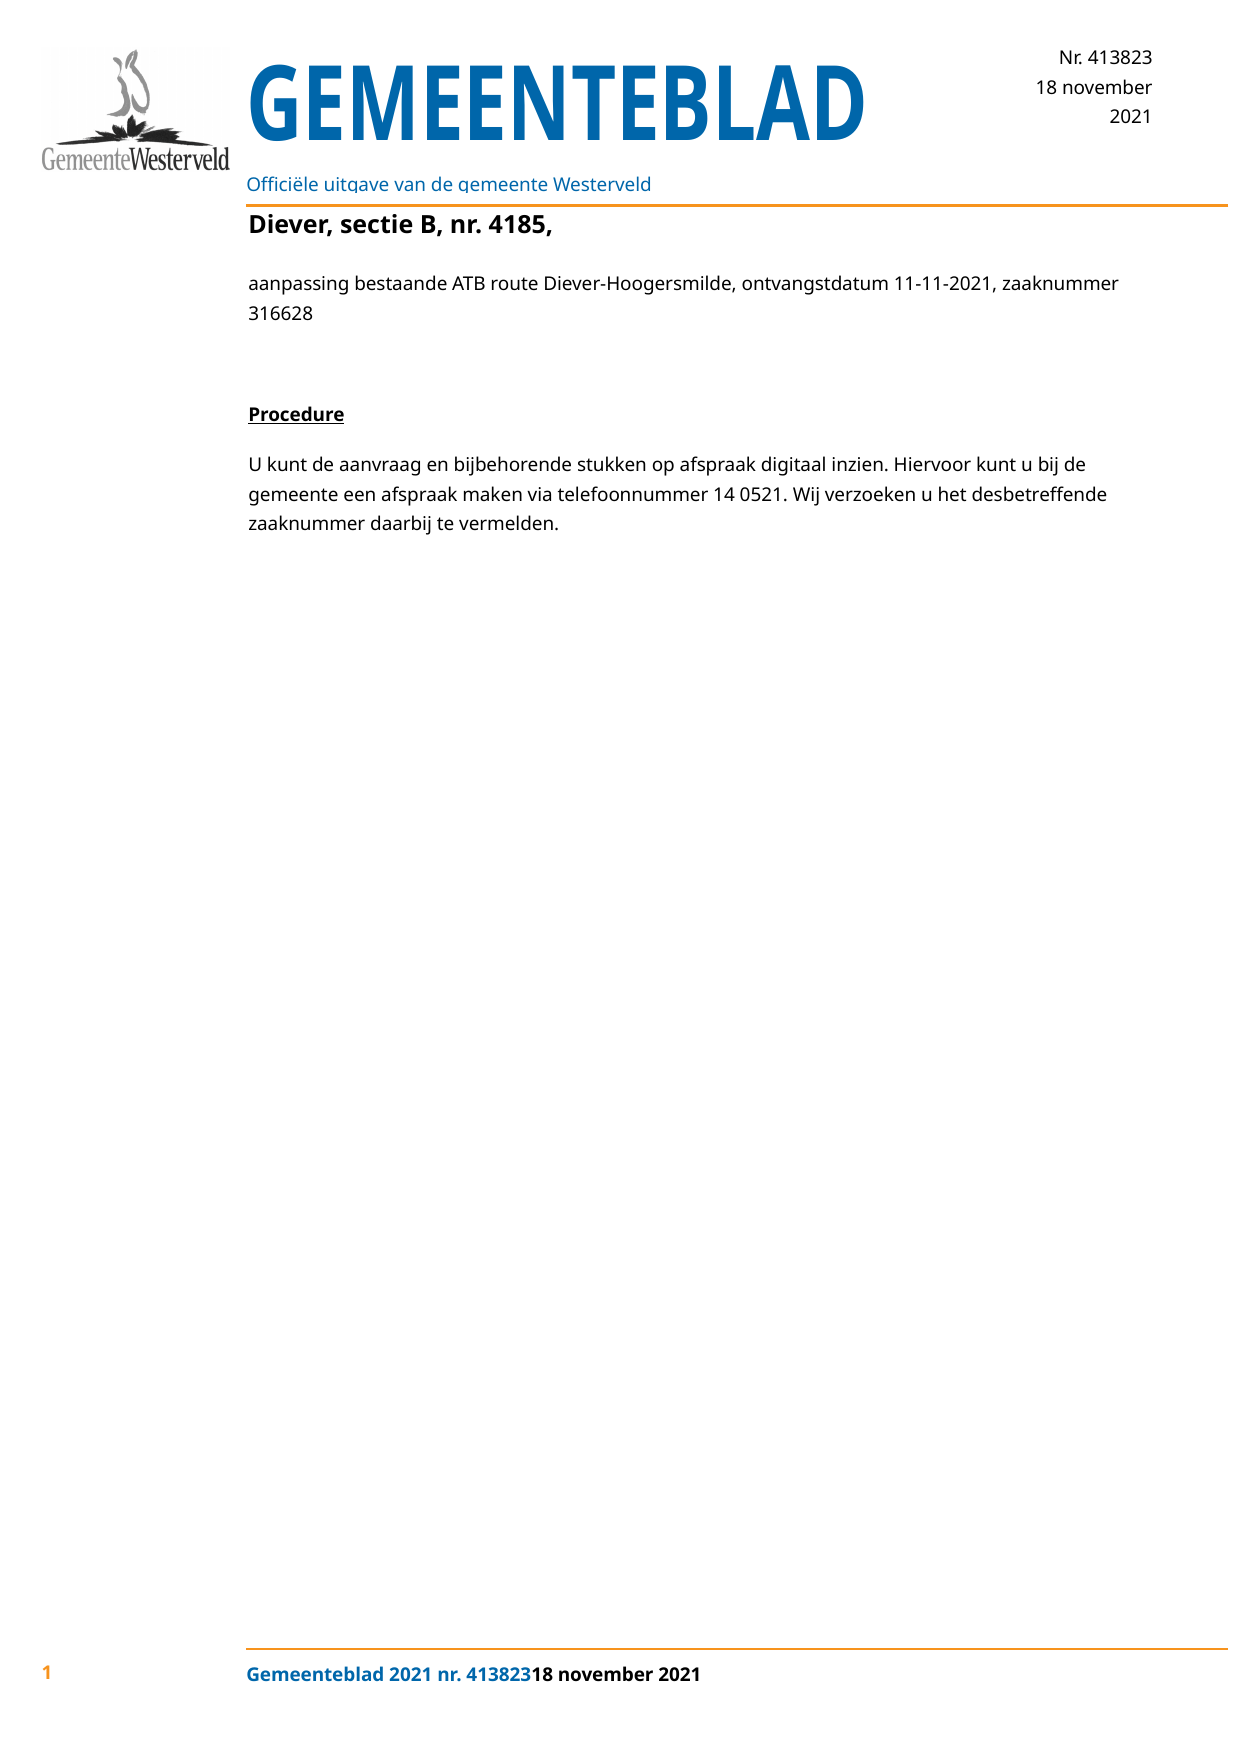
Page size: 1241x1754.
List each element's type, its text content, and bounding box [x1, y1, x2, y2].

picture [41, 47, 231, 172]
text aanpassing bestaande ATB route Diever-Hoogersmilde, ontvangstdatum 11-11-2021, zaaknummer 316628 [248, 270, 1152, 326]
text Procedure [248, 401, 1152, 426]
text U kunt de aanvraag en bijbehorende stukken op afspraak digitaal inzien. Hiervoor kunt u bij de gemeente een afspraak maken via telefoonnummer 14 0521. Wij verzoeken u het desbetreffende zaaknummer daarbij te vermelden. [248, 451, 1152, 536]
text Diever, sectie B, nr. 4185, [248, 207, 1152, 241]
